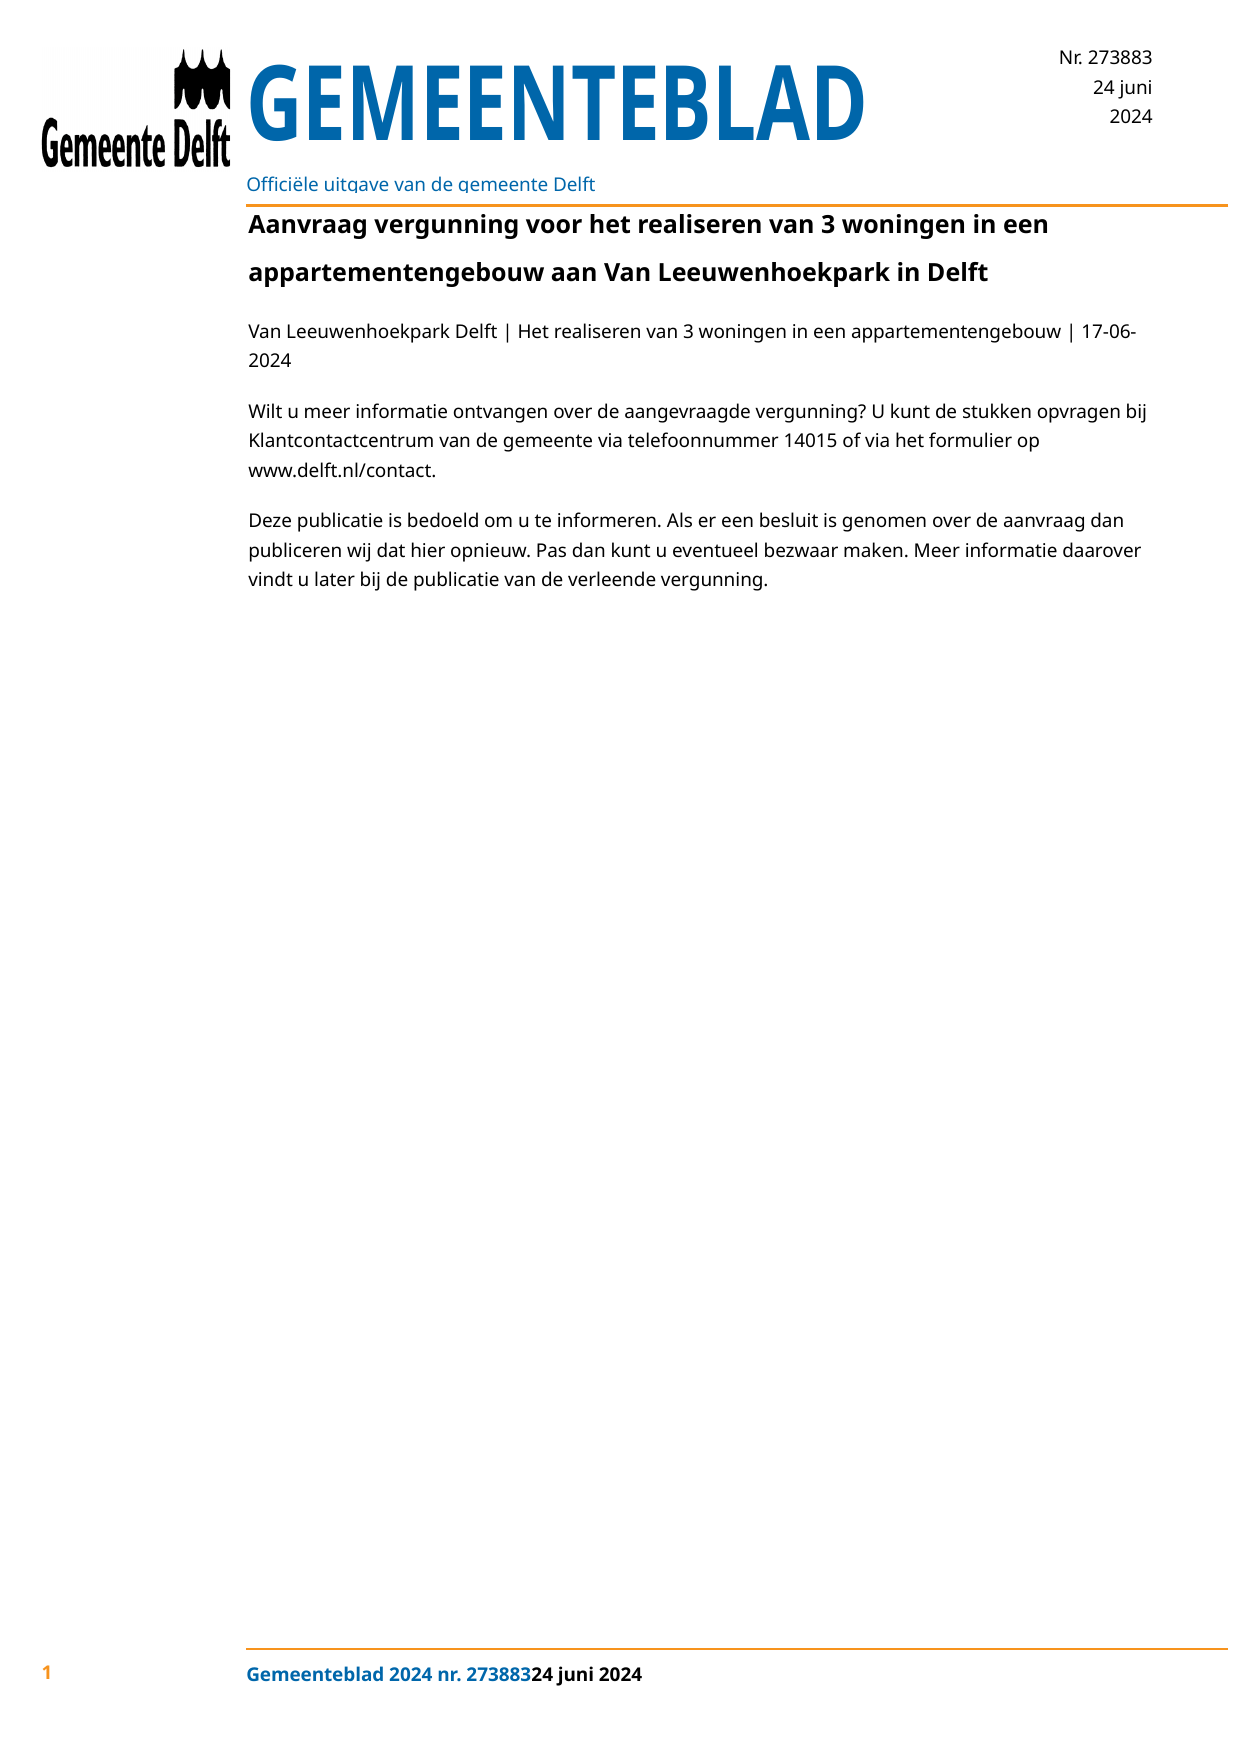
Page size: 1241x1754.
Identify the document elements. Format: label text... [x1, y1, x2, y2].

text Wilt u meer informatie ontvangen over de aangevraagde vergunning? U kunt de stukken opvragen bij Klantcontactcentrum van de gemeente via telefoonnummer 14015 of via het formulier op www.delft.nl/contact. [248, 398, 1152, 483]
picture [41, 47, 231, 172]
text Deze publicatie is bedoeld om u te informeren. Als er een besluit is genomen over de aanvraag dan publiceren wij dat hier opnieuw. Pas dan kunt u eventueel bezwaar maken. Meer informatie daarover vindt u later bij de publicatie van de verleende vergunning. [248, 507, 1152, 592]
text Aanvraag vergunning voor het realiseren van 3 woningen in een appartementengebouw aan Van Leeuwenhoekpark in Delft [248, 207, 1152, 288]
text Van Leeuwenhoekpark Delft | Het realiseren van 3 woningen in een appartementengebouw | 17-06-2024 [248, 318, 1152, 373]
